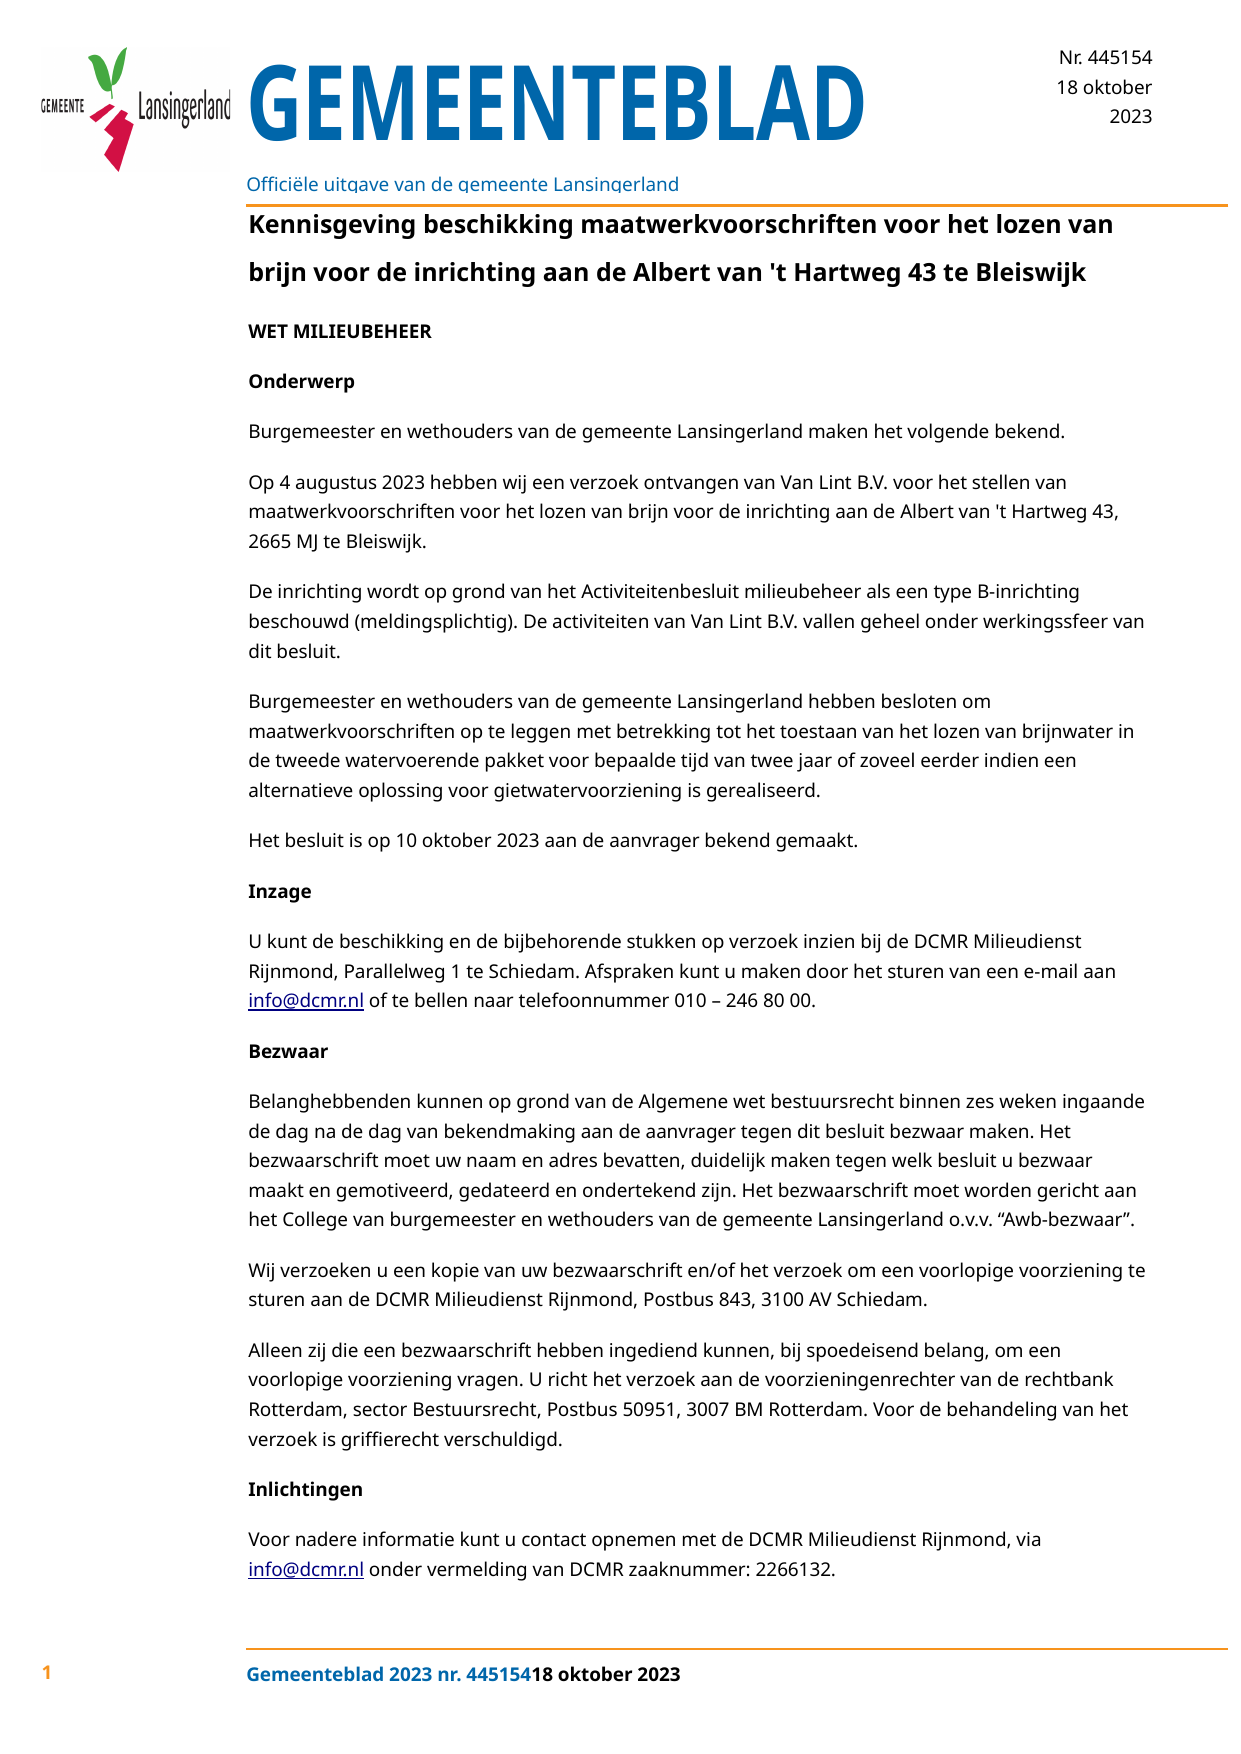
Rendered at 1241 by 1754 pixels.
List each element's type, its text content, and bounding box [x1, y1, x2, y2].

text Burgemeester en wethouders van de gemeente Lansingerland maken het volgende bekend. [248, 419, 1152, 444]
text Op 4 augustus 2023 hebben wij een verzoek ontvangen van Van Lint B.V. voor het stellen van maatwerkvoorschriften voor het lozen van brijn voor de inrichting aan de Albert van 't Hartweg 43, 2665 MJ te Bleiswijk. [248, 469, 1152, 554]
text Belanghebbenden kunnen op grond van de Algemene wet bestuursrecht binnen zes weken ingaande de dag na de dag van bekendmaking aan de aanvrager tegen dit besluit bezwaar maken. Het bezwaarschrift moet uw naam en adres bevatten, duidelijk maken tegen welk besluit u bezwaar maakt en gemotiveerd, gedateerd en ondertekend zijn. Het bezwaarschrift moet worden gericht aan het College van burgemeester en wethouders van de gemeente Lansingerland o.v.v. “Awb-bezwaar”. [248, 1088, 1152, 1232]
text U kunt de beschikking en de bijbehorende stukken op verzoek inzien bij de DCMR Milieudienst Rijnmond, Parallelweg 1 te Schiedam. Afspraken kunt u maken door het sturen van een e-mail aan info@dcmr.nl of te bellen naar telefoonnummer 010 – 246 80 00. [248, 928, 1152, 1013]
text Inzage [248, 878, 1152, 904]
text Bezwaar [248, 1038, 1152, 1064]
text Wij verzoeken u een kopie van uw bezwaarschrift en/of het verzoek om een voorlopige voorziening te sturen aan de DCMR Milieudienst Rijnmond, Postbus 843, 3100 AV Schiedam. [248, 1257, 1152, 1312]
text Onderwerp [248, 368, 1152, 394]
text WET MILIEUBEHEER [248, 318, 1152, 344]
text Voor nadere informatie kunt u contact opnemen met de DCMR Milieudienst Rijnmond, via info@dcmr.nl onder vermelding van DCMR zaaknummer: 2266132. [248, 1527, 1152, 1582]
text Inlichtingen [248, 1476, 1152, 1502]
text De inrichting wordt op grond van het Activiteitenbesluit milieubeheer als een type B-inrichting beschouwd (meldingsplichtig). De activiteiten van Van Lint B.V. vallen geheel onder werkingssfeer van dit besluit. [248, 579, 1152, 664]
text Alleen zij die een bezwaarschrift hebben ingediend kunnen, bij spoedeisend belang, om een voorlopige voorziening vragen. U richt het verzoek aan de voorzieningenrechter van de rechtbank Rotterdam, sector Bestuursrecht, Postbus 50951, 3007 BM Rotterdam. Voor de behandeling van het verzoek is griffierecht verschuldigd. [248, 1337, 1152, 1452]
text Het besluit is op 10 oktober 2023 aan de aanvrager bekend gemaakt. [248, 827, 1152, 853]
text Burgemeester en wethouders van de gemeente Lansingerland hebben besloten om maatwerkvoorschriften op te leggen met betrekking tot het toestaan van het lozen van brijnwater in de tweede watervoerende pakket voor bepaalde tijd van twee jaar of zoveel eerder indien een alternatieve oplossing voor gietwatervoorziening is gerealiseerd. [248, 688, 1152, 803]
picture [41, 47, 231, 172]
text Kennisgeving beschikking maatwerkvoorschriften voor het lozen van brijn voor de inrichting aan de Albert van 't Hartweg 43 te Bleiswijk [248, 207, 1152, 288]
